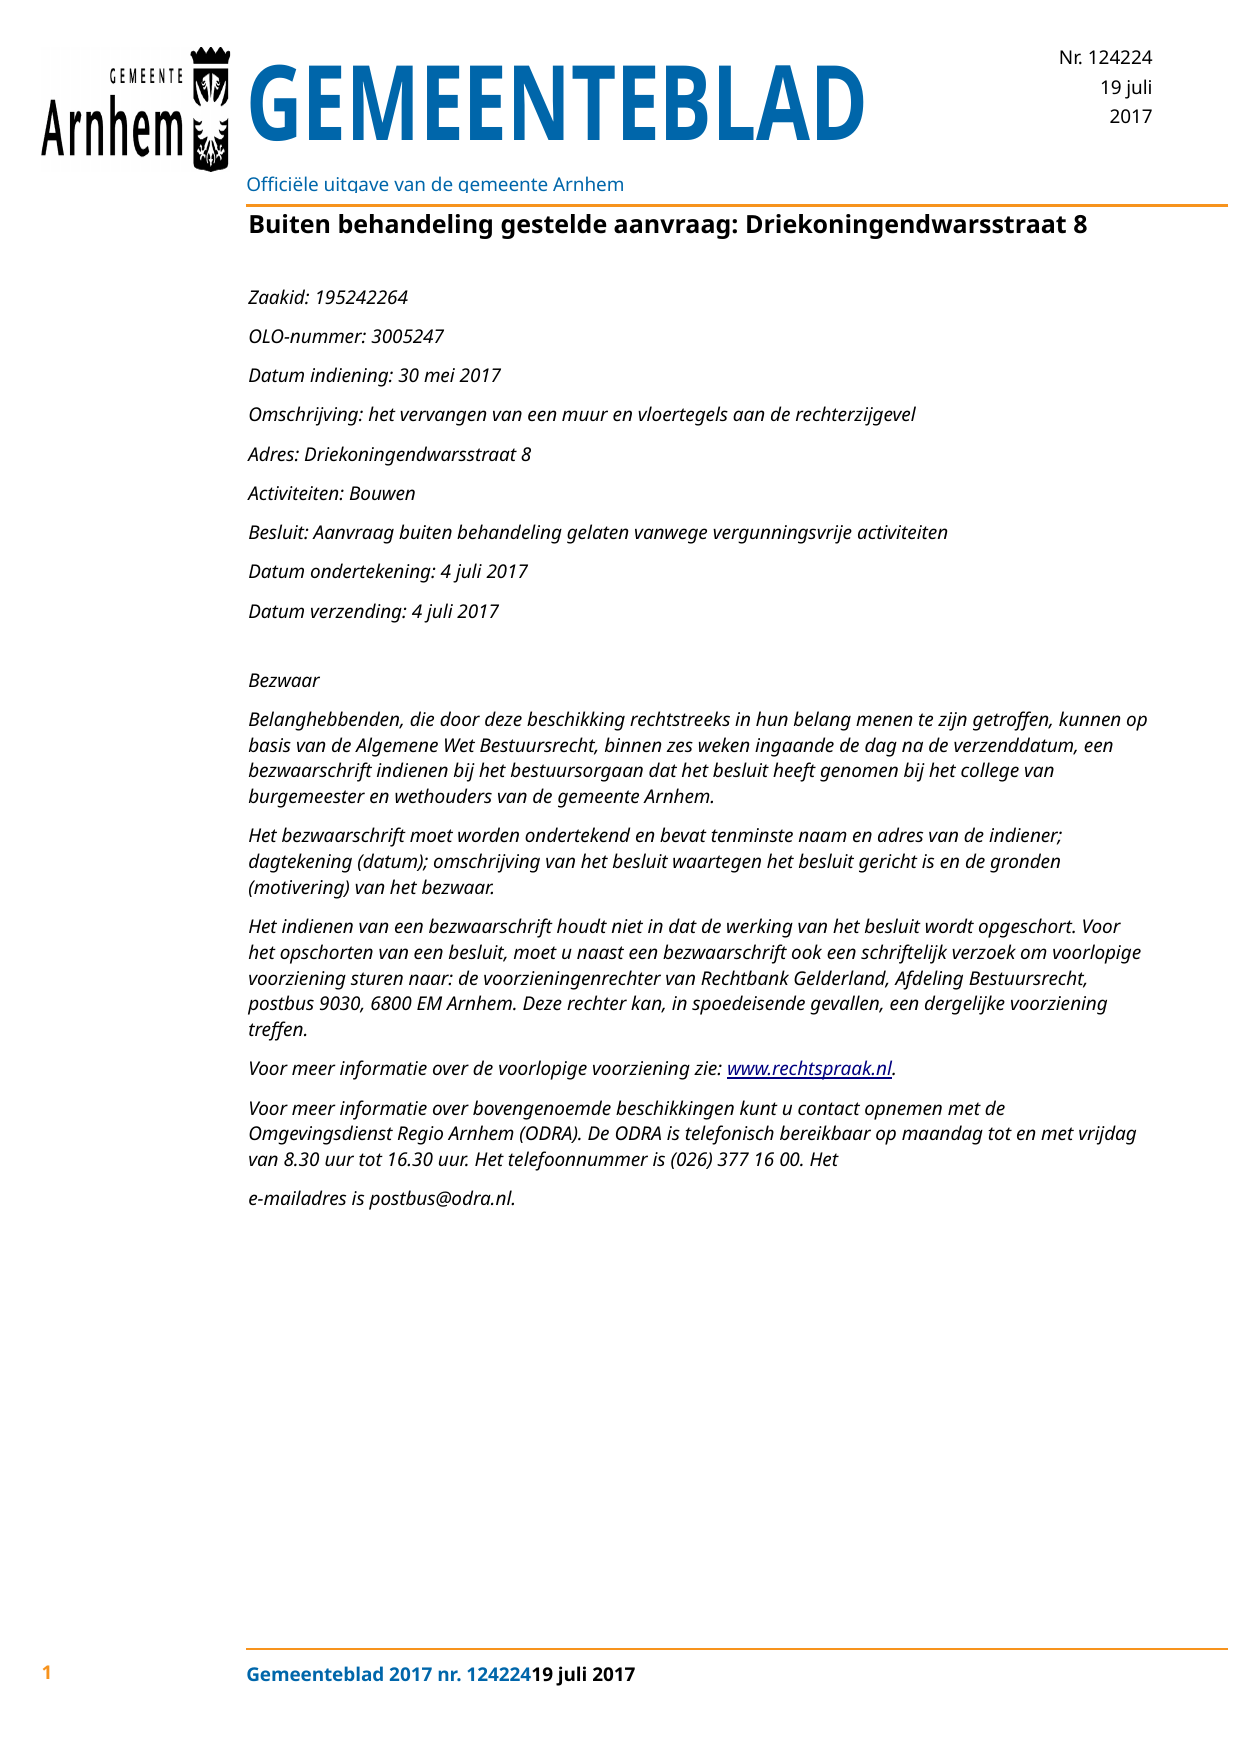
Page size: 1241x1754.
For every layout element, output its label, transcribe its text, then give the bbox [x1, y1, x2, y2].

picture [41, 47, 231, 172]
text Omschrijving: het vervangen van een muur en vloertegels aan de rechterzijgevel [248, 402, 1152, 427]
text Het bezwaarschrift moet worden ondertekend en bevat tenminste naam en adres van de indiener; dagtekening (datum); omschrijving van het besluit waartegen het besluit gericht is en de gronden (motivering) van het bezwaar. [248, 823, 1152, 900]
text e-mailadres is postbus@odra.nl. [248, 1186, 1152, 1211]
text Datum indiening: 30 mei 2017 [248, 362, 1152, 388]
text Belanghebbenden, die door deze beschikking rechtstreeks in hun belang menen te zijn getroffen, kunnen op basis van de Algemene Wet Bestuursrecht, binnen zes weken ingaande de dag na de verzenddatum, een bezwaarschrift indienen bij het bestuursorgaan dat het besluit heeft genomen bij het college van burgemeester en wethouders van de gemeente Arnhem. [248, 706, 1152, 809]
text Datum ondertekening: 4 juli 2017 [248, 559, 1152, 584]
text Zaakid: 195242264 [248, 284, 1152, 309]
text Voor meer informatie over bovengenoemde beschikkingen kunt u contact opnemen met de Omgevingsdienst Regio Arnhem (ODRA). De ODRA is telefonisch bereikbaar op maandag tot en met vrijdag van 8.30 uur tot 16.30 uur. Het telefoonnummer is (026) 377 16 00. Het [248, 1095, 1152, 1172]
text Datum verzending: 4 juli 2017 [248, 598, 1152, 624]
text Activiteiten: Bouwen [248, 480, 1152, 506]
text Bezwaar [248, 667, 1152, 693]
text OLO-nummer: 3005247 [248, 323, 1152, 349]
text Adres: Driekoningendwarsstraat 8 [248, 441, 1152, 467]
text Het indienen van een bezwaarschrift houdt niet in dat de werking van het besluit wordt opgeschort. Voor het opschorten van een besluit, moet u naast een bezwaarschrift ook een schriftelijk verzoek om voorlopige voorziening sturen naar: de voorzieningenrechter van Rechtbank Gelderland, Afdeling Bestuursrecht, postbus 9030, 6800 EM Arnhem. Deze rechter kan, in spoedeisende gevallen, een dergelijke voorziening treffen. [248, 913, 1152, 1042]
text Besluit: Aanvraag buiten behandeling gelaten vanwege vergunningsvrije activiteiten [248, 519, 1152, 545]
text Voor meer informatie over de voorlopige voorziening zie: www.rechtspraak.nl. [248, 1056, 1152, 1081]
text Buiten behandeling gestelde aanvraag: Driekoningendwarsstraat 8 [248, 207, 1152, 241]
